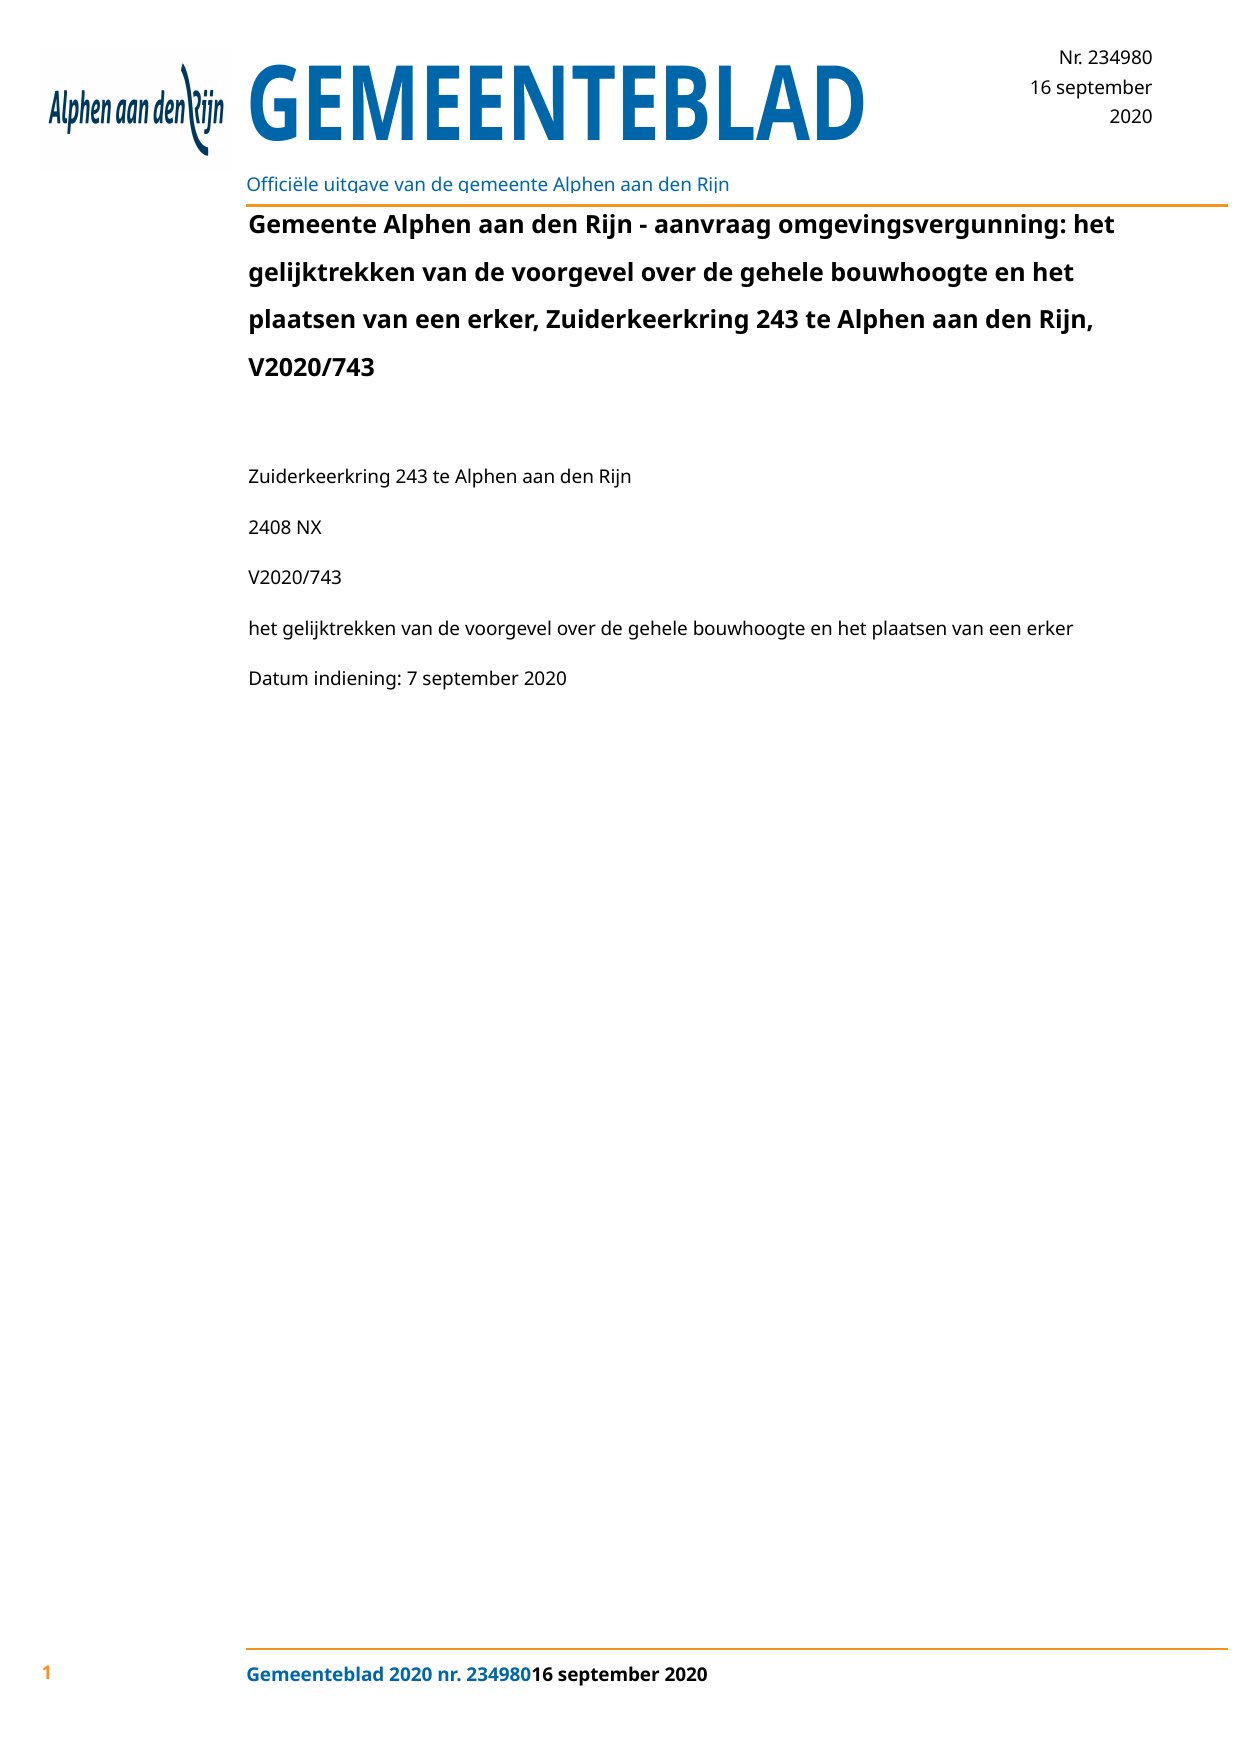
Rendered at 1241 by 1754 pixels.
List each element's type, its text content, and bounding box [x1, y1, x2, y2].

text het gelijktrekken van de voorgevel over de gehele bouwhoogte en het plaatsen van een erker [248, 615, 1152, 641]
text 2408 NX [248, 514, 1152, 540]
text Gemeente Alphen aan den Rijn - aanvraag omgevingsvergunning: het gelijktrekken van de voorgevel over de gehele bouwhoogte en het plaatsen van een erker, Zuiderkeerkring 243 te Alphen aan den Rijn, V2020/743 [248, 207, 1152, 384]
text Datum indiening: 7 september 2020 [248, 665, 1152, 691]
text Zuiderkeerkring 243 te Alphen aan den Rijn [248, 463, 1152, 489]
picture [41, 47, 231, 172]
text V2020/743 [248, 564, 1152, 590]
